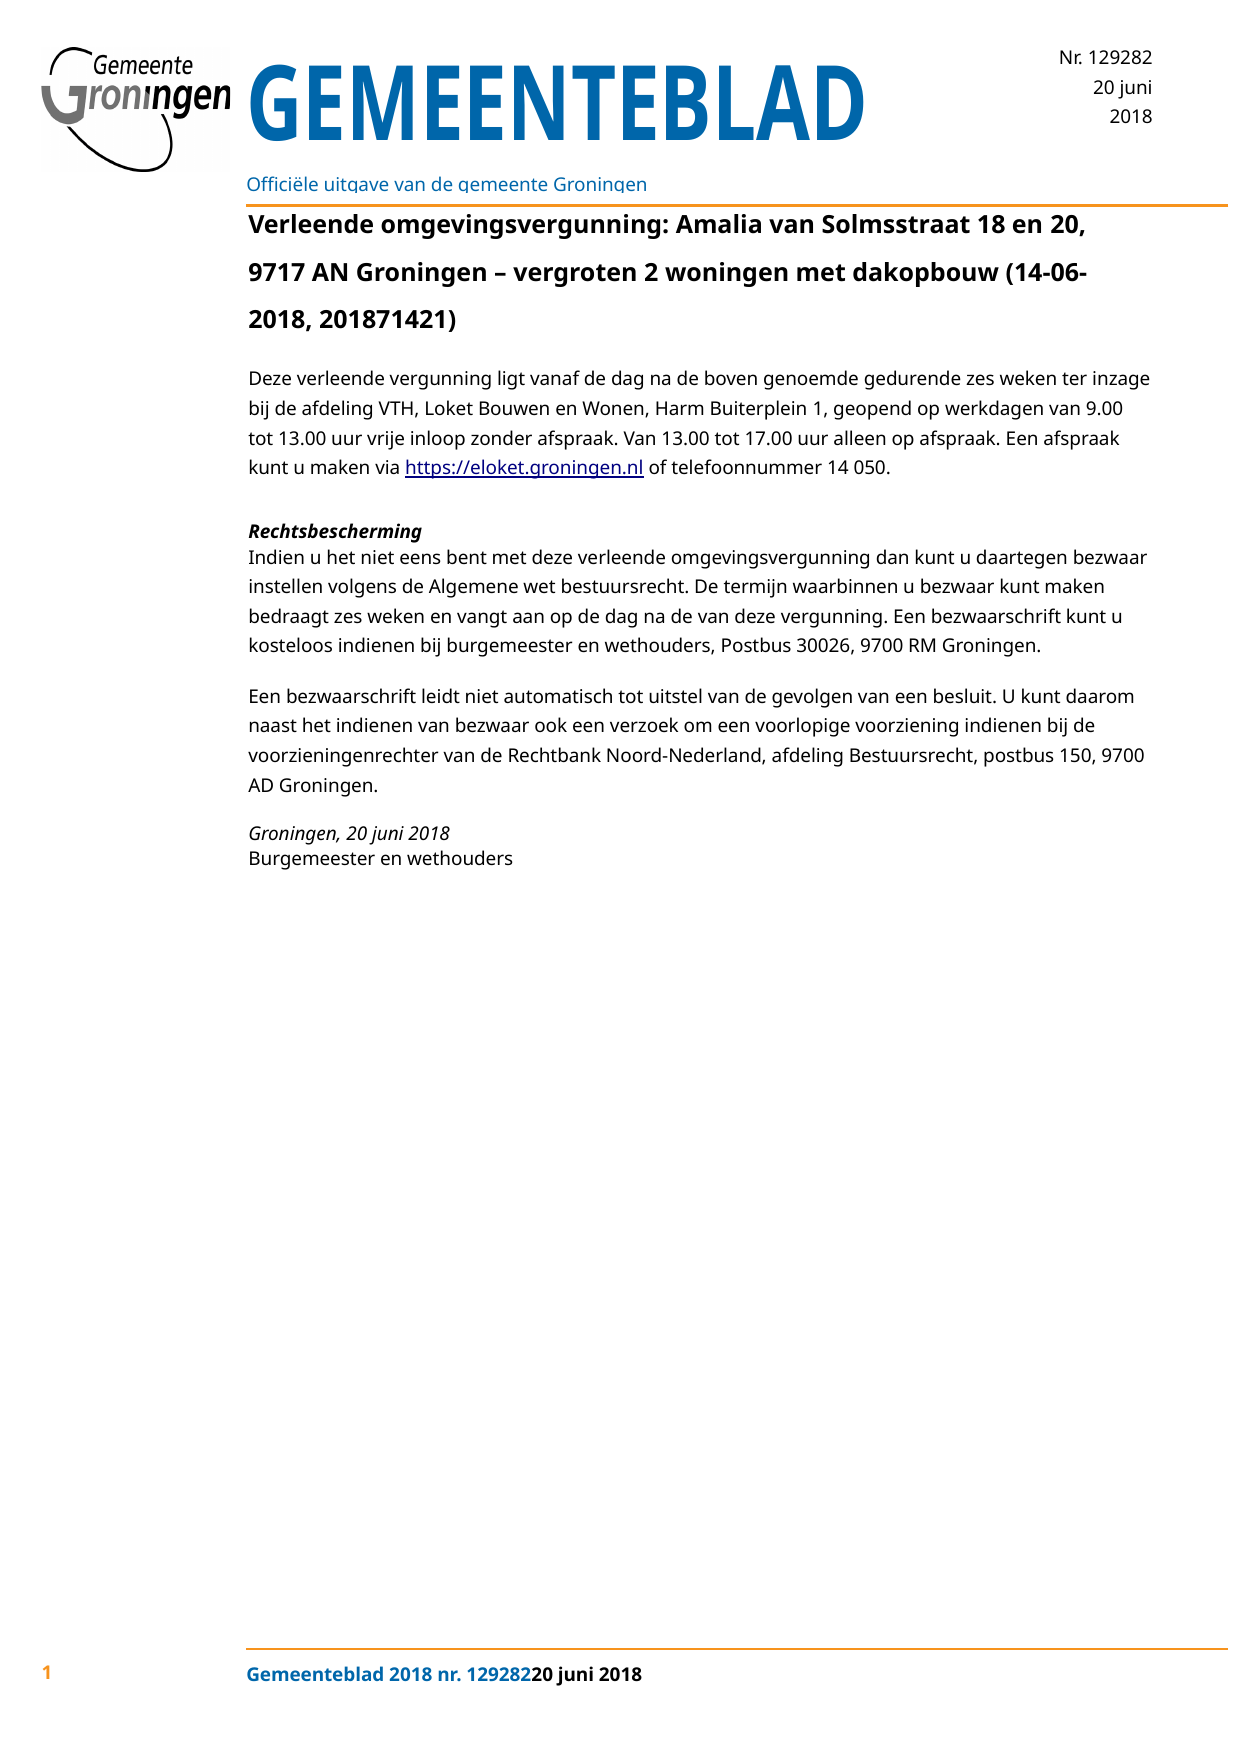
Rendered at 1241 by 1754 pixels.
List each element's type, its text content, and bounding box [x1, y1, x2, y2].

text Burgemeester en wethouders [248, 845, 1152, 871]
text Deze verleende vergunning ligt vanaf de dag na de boven genoemde gedurende zes weken ter inzage bij de afdeling VTH, Loket Bouwen en Wonen, Harm Buiterplein 1, geopend op werkdagen van 9.00 tot 13.00 uur vrije inloop zonder afspraak. Van 13.00 tot 17.00 uur alleen op afspraak. Een afspraak kunt u maken via https://eloket.groningen.nl of telefoonnummer 14 050. [248, 366, 1152, 480]
text Indien u het niet eens bent met deze verleende omgevingsvergunning dan kunt u daartegen bezwaar instellen volgens de Algemene wet bestuursrecht. De termijn waarbinnen u bezwaar kunt maken bedraagt zes weken en vangt aan op de dag na de van deze vergunning. Een bezwaarschrift kunt u kosteloos indienen bij burgemeester en wethouders, Postbus 30026, 9700 RM Groningen. [248, 544, 1152, 658]
text Een bezwaarschrift leidt niet automatisch tot uitstel van de gevolgen van een besluit. U kunt daarom naast het indienen van bezwaar ook een verzoek om een voorlopige voorziening indienen bij de voorzieningenrechter van de Rechtbank Noord-Nederland, afdeling Bestuursrecht, postbus 150, 9700 AD Groningen. [248, 683, 1152, 798]
text Rechtsbescherming [248, 518, 1152, 544]
picture [41, 47, 231, 172]
text Groningen, 20 juni 2018 [248, 820, 1152, 845]
text Verleende omgevingsvergunning: Amalia van Solmsstraat 18 en 20, 9717 AN Groningen – vergroten 2 woningen met dakopbouw (14-06-2018, 201871421) [248, 207, 1152, 336]
